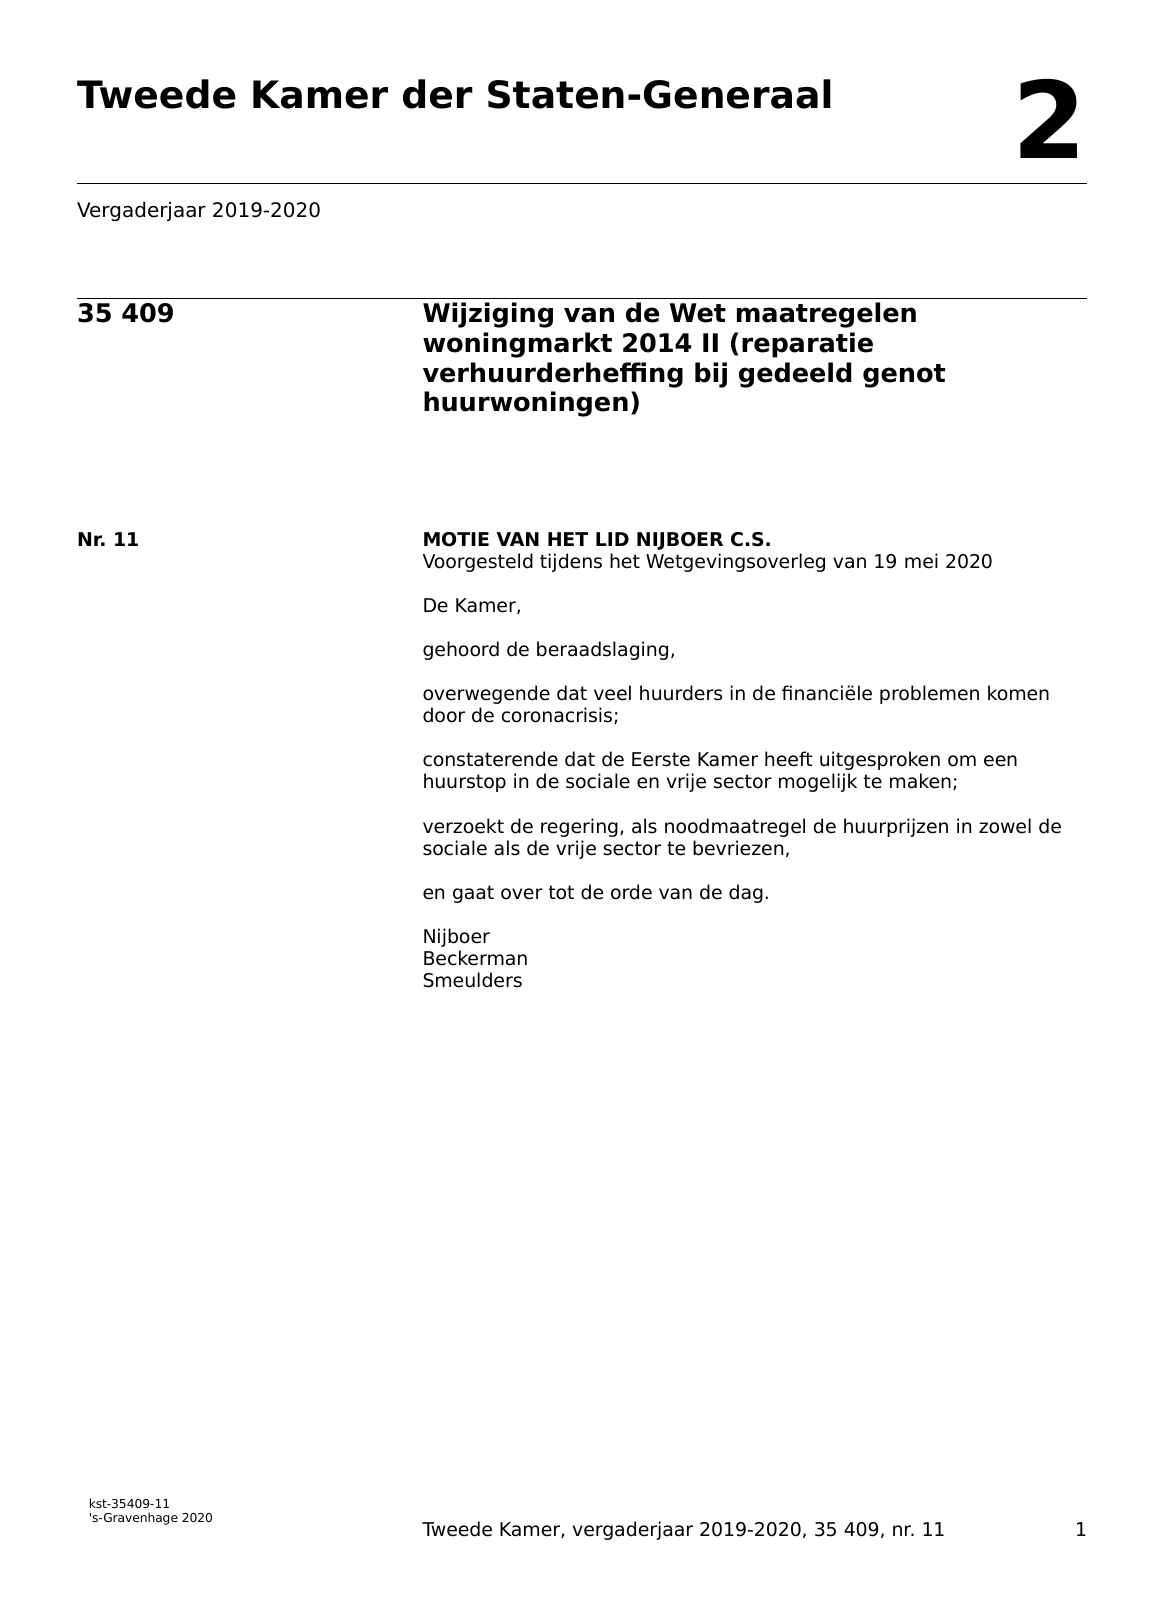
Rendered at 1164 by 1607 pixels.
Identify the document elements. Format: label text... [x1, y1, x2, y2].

text en gaat over tot de orde van de dag. [422, 882, 1087, 904]
text overwegende dat veel huurders in de financiële problemen komen door de coronacrisis; [422, 683, 1087, 727]
text 's-Gravenhage 2020 [88, 1511, 323, 1525]
table_header Tweede Kamer der Staten-Generaal [77, 59, 886, 183]
text verzoekt de regering, als noodmaatregel de huurprijzen in zowel de sociale als de vrije sector te bevriezen, [422, 816, 1087, 859]
table_cell Vergaderjaar 2019-2020 [77, 184, 1087, 298]
table_header 2 [886, 59, 1087, 183]
subtitle Nr. 11 MOTIE VAN HET LID NIJBOER C.S. [77, 529, 1087, 551]
subtitle 35 409 Wijziging van de Wet maatregelen woningmarkt 2014 II (reparatie verhuurderheffing bij gedeeld genot huurwoningen) [77, 299, 1087, 418]
text Voorgesteld tijdens het Wetgevingsoverleg van 19 mei 2020 [422, 551, 1087, 573]
text constaterende dat de Eerste Kamer heeft uitgesproken om een huurstop in de sociale en vrije sector mogelijk te maken; [422, 749, 1087, 793]
text gehoord de beraadslaging, [422, 639, 1087, 661]
text Beckerman [422, 948, 1087, 970]
text Nijboer [422, 926, 1087, 948]
text kst-35409-11 [88, 1497, 323, 1511]
text Smeulders [422, 970, 1087, 992]
text De Kamer, [422, 595, 1087, 617]
